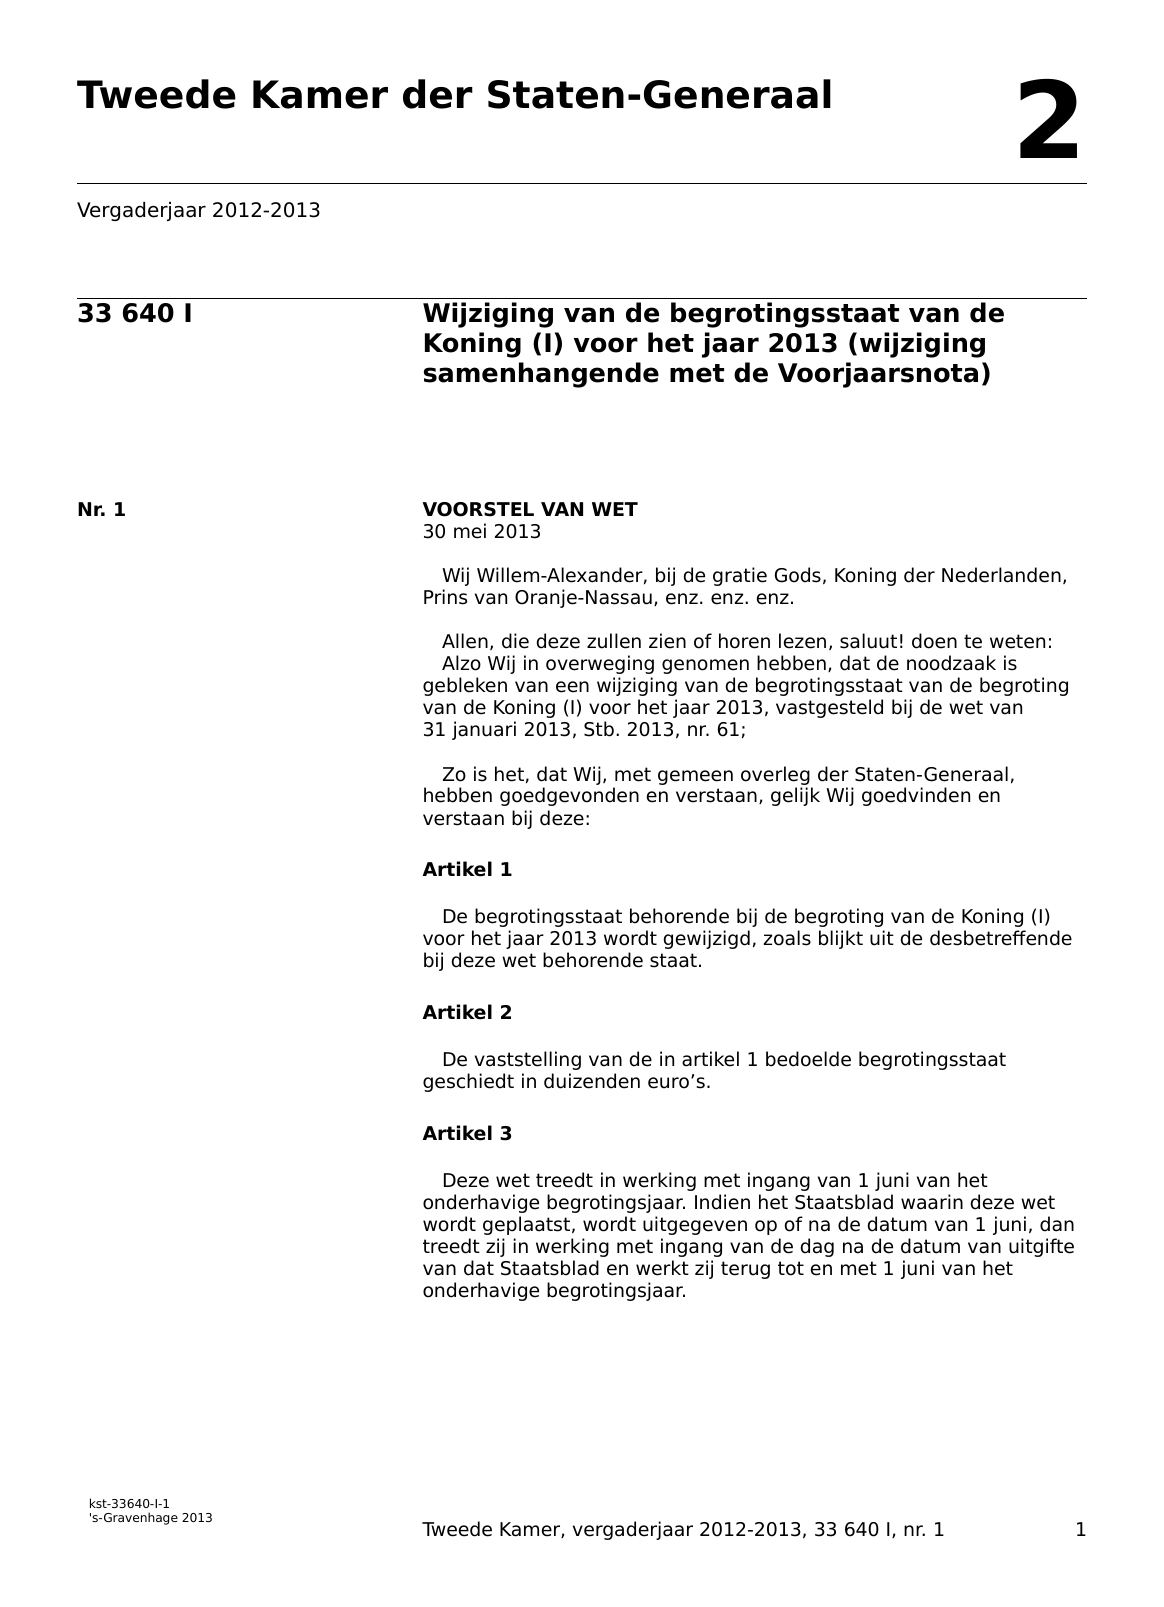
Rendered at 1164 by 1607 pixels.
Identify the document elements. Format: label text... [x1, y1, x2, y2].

subtitle Artikel 1 [422, 859, 1087, 881]
text Zo is het, dat Wij, met gemeen overleg der Staten-Generaal, hebben goedgevonden en verstaan, gelijk Wij goedvinden en verstaan bij deze: [422, 763, 1087, 829]
table_header Tweede Kamer der Staten-Generaal [77, 59, 886, 183]
subtitle Artikel 2 [422, 1002, 1087, 1024]
subtitle Nr. 1 VOORSTEL VAN WET [77, 499, 1087, 521]
subtitle Artikel 3 [422, 1123, 1087, 1145]
text 's-Gravenhage 2013 [88, 1511, 323, 1525]
subtitle 33 640 I Wijziging van de begrotingsstaat van de Koning (I) voor het jaar 2013 (wijziging samenhangende met de Voorjaarsnota) [77, 299, 1087, 388]
text Deze wet treedt in werking met ingang van 1 juni van het onderhavige begrotingsjaar. Indien het Staatsblad waarin deze wet wordt geplaatst, wordt uitgegeven op of na de datum van 1 juni, dan treedt zij in werking met ingang van de dag na de datum van uitgifte van dat Staatsblad en werkt zij terug tot en met 1 juni van het onderhavige begrotingsjaar. [422, 1170, 1087, 1302]
table_header 2 [886, 59, 1087, 183]
text kst-33640-I-1 [88, 1497, 323, 1511]
table_cell Vergaderjaar 2012-2013 [77, 184, 1087, 298]
text Wij Willem-Alexander, bij de gratie Gods, Koning der Nederlanden, Prins van Oranje-Nassau, enz. enz. enz. [422, 565, 1087, 609]
text Alzo Wij in overweging genomen hebben, dat de noodzaak is gebleken van een wijziging van de begrotingsstaat van de begroting van de Koning (I) voor het jaar 2013, vastgesteld bij de wet van 31 januari 2013, Stb. 2013, nr. 61; [422, 653, 1087, 741]
text 30 mei 2013 [422, 521, 1087, 543]
text De begrotingsstaat behorende bij de begroting van de Koning (I) voor het jaar 2013 wordt gewijzigd, zoals blijkt uit de desbetreffende bij deze wet behorende staat. [422, 906, 1087, 972]
text De vaststelling van de in artikel 1 bedoelde begrotingsstaat geschiedt in duizenden euro’s. [422, 1049, 1087, 1093]
text Allen, die deze zullen zien of horen lezen, saluut! doen te weten: [422, 631, 1087, 653]
